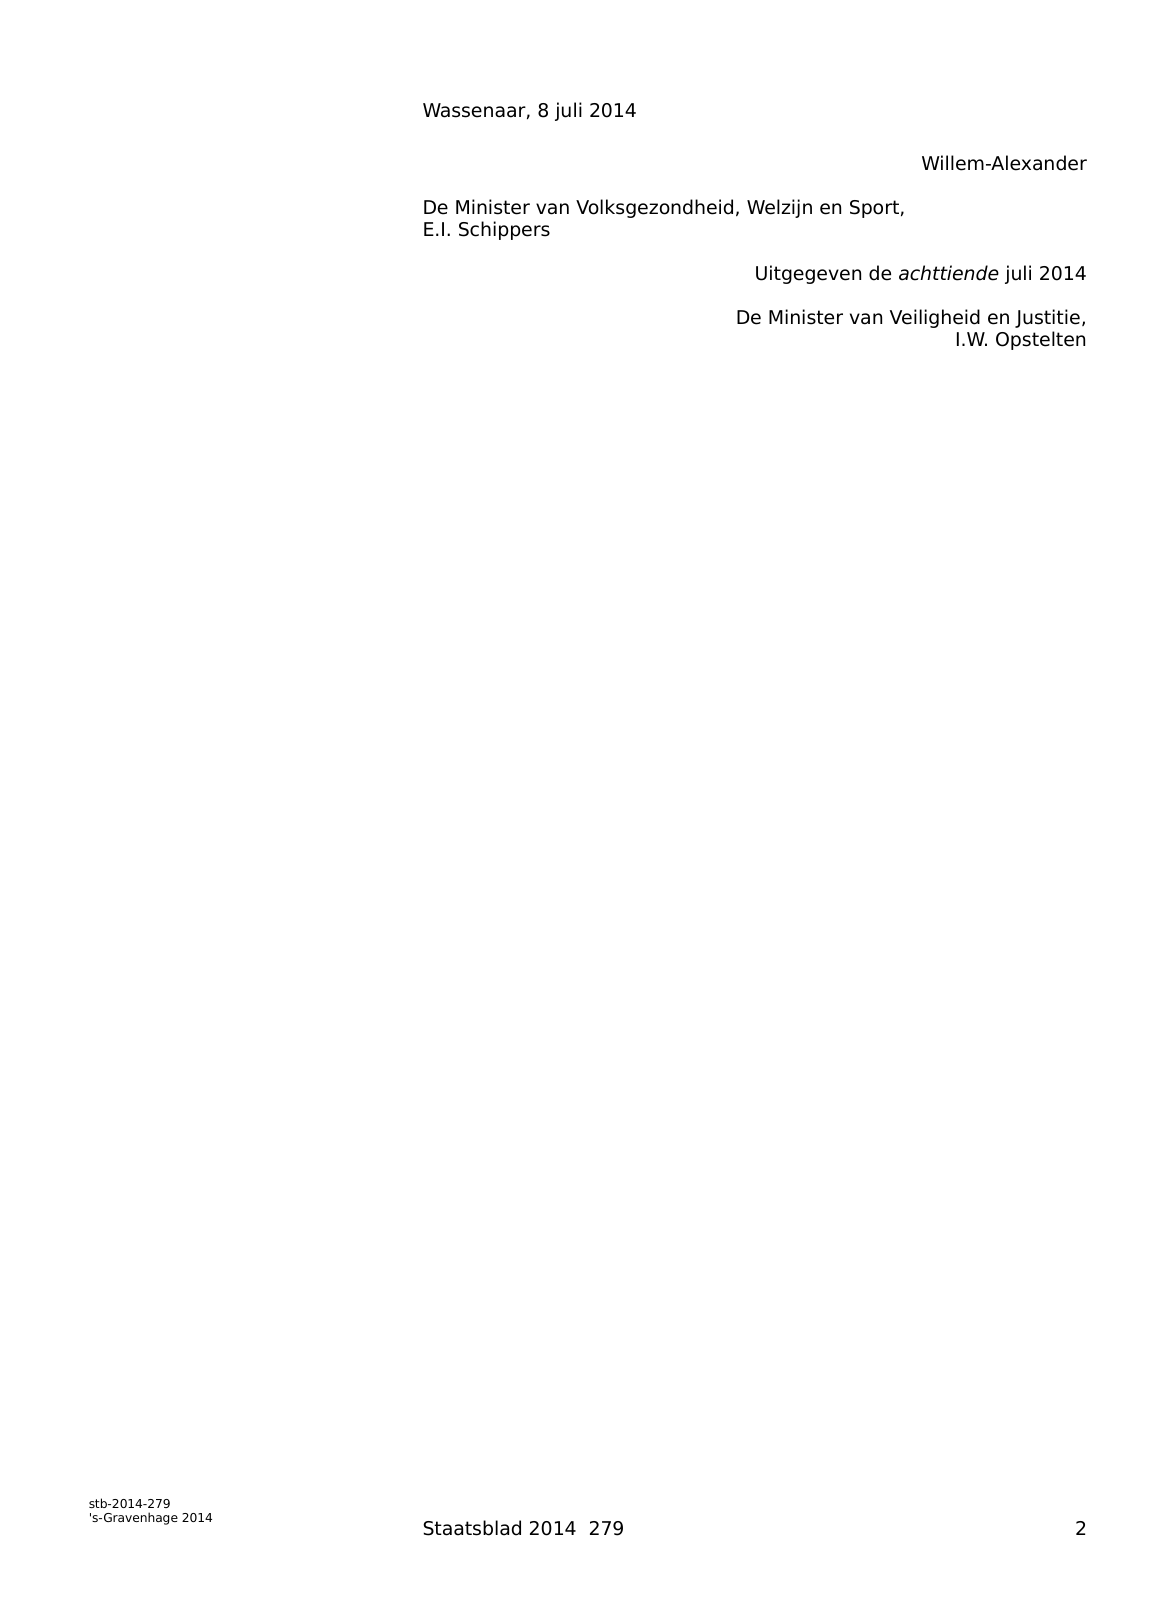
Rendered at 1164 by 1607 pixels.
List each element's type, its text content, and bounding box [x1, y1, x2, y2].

text Wassenaar, 8 juli 2014 [422, 100, 1087, 122]
text stb-2014-279 [88, 1497, 323, 1511]
text Willem-Alexander [422, 152, 1087, 174]
text De Minister van Veiligheid en Justitie, I.W. Opstelten [422, 307, 1087, 351]
text De Minister van Volksgezondheid, Welzijn en Sport, E.I. Schippers [422, 197, 1087, 241]
text 's-Gravenhage 2014 [88, 1511, 323, 1525]
text Uitgegeven de achttiende juli 2014 [422, 263, 1087, 285]
